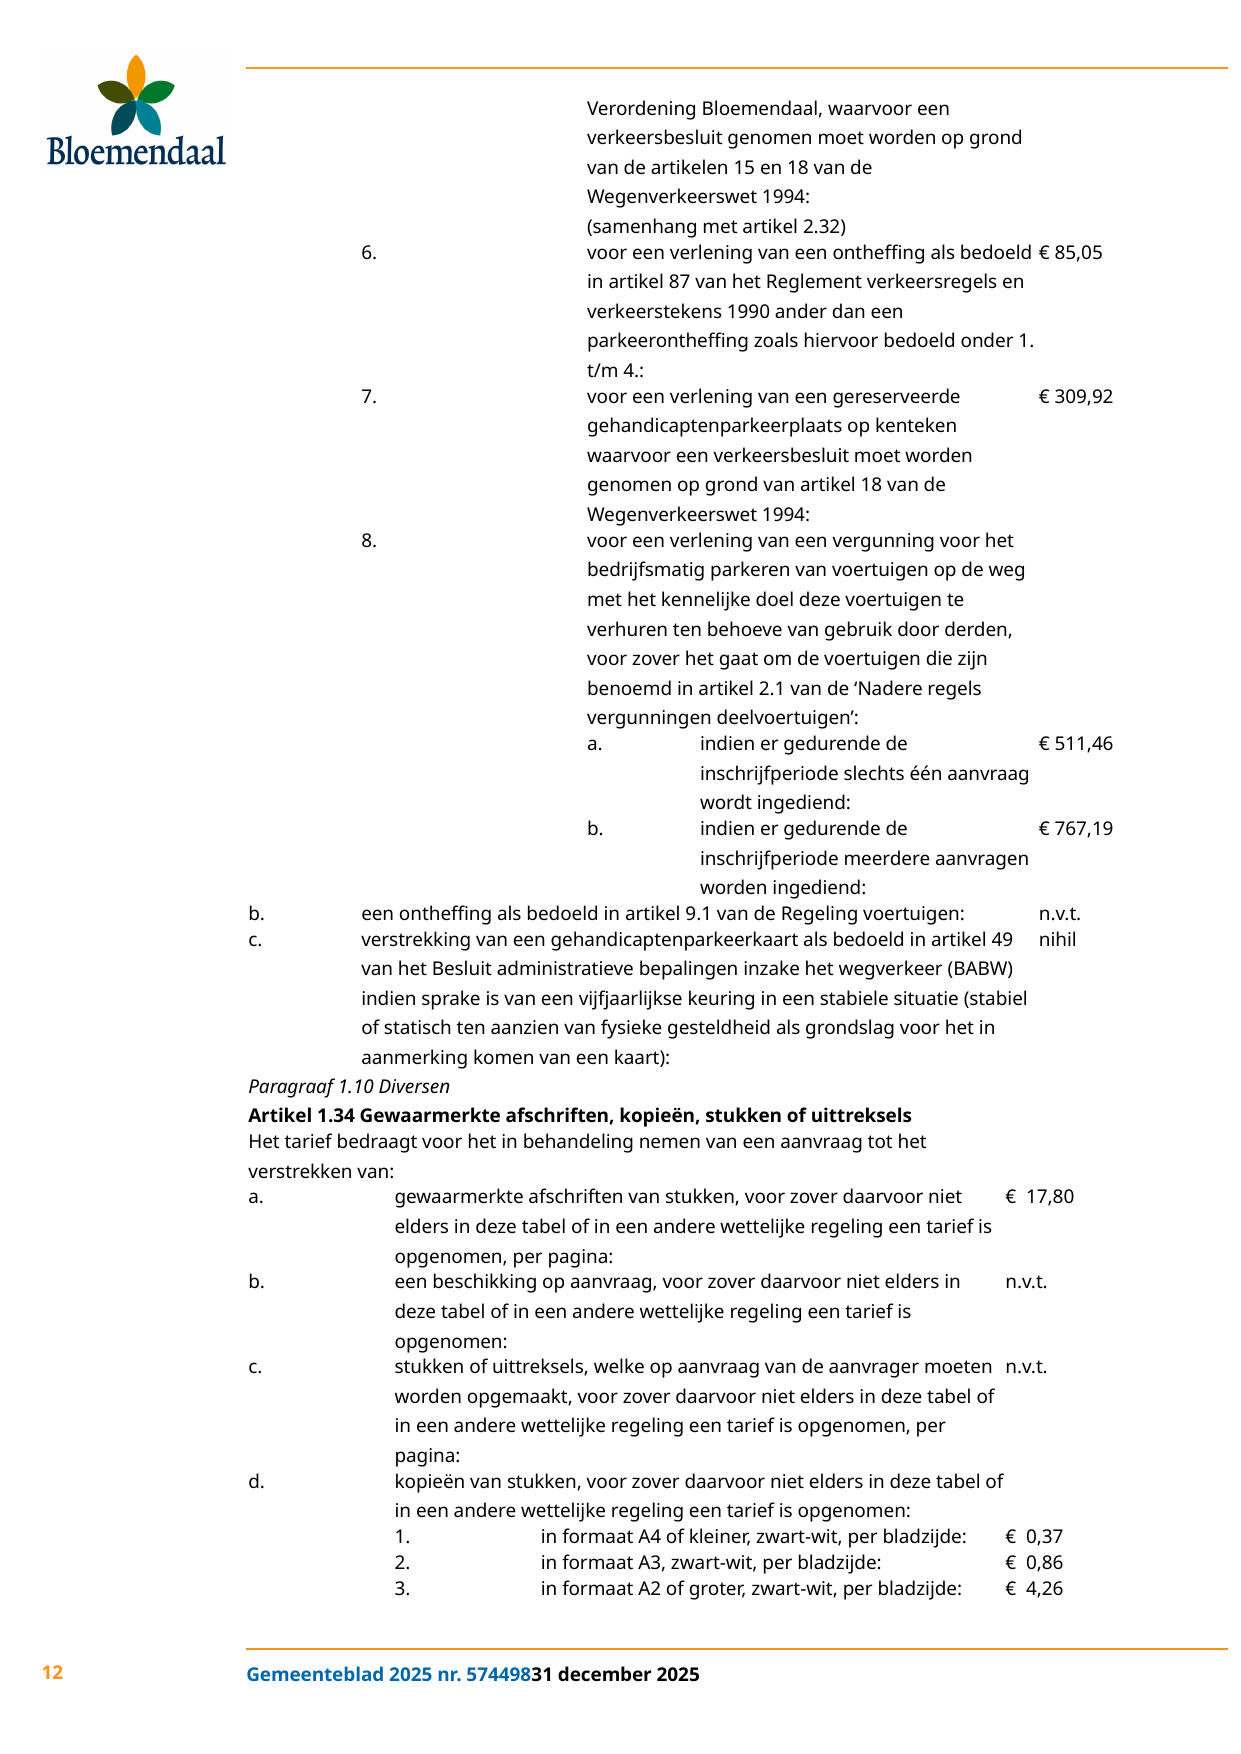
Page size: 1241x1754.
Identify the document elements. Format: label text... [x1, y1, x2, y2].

table_cell b. [587, 815, 700, 900]
table_cell [1039, 527, 1152, 730]
table_cell 1. [394, 1523, 541, 1549]
table_header [1005, 1103, 1152, 1128]
table_cell in formaat A2 of groter, zwart-wit, per bladzijde: [541, 1575, 1005, 1601]
table_cell [1005, 1129, 1152, 1184]
table_cell Verordening Bloemendaal, waarvoor een verkeersbesluit genomen moet worden op grond van de artikelen 15 en 18 van de Wegenverkeerswet 1994: (samenhang met artikel 2.32) [587, 95, 1039, 239]
table_cell € 0,37 [1005, 1523, 1152, 1549]
table_cell [248, 815, 361, 900]
table_cell indien er gedurende de inschrijfperiode slechts één aanvraag wordt ingediend: [700, 730, 1039, 815]
table_cell een ontheffing als bedoeld in artikel 9.1 van de Regeling voertuigen: [361, 900, 1039, 926]
table_cell b. [248, 900, 361, 926]
table_cell Het tarief bedraagt voor het in behandeling nemen van een aanvraag tot het verstrekken van: [248, 1129, 1005, 1184]
table_cell € 309,92 [1039, 383, 1152, 527]
table_cell [361, 730, 587, 815]
table_cell [248, 239, 361, 383]
table_cell [248, 730, 361, 815]
table_cell d. [248, 1468, 394, 1523]
table_cell verstrekking van een gehandicaptenparkeerkaart als bedoeld in artikel 49 van het Besluit administratieve bepalingen inzake het wegverkeer (BABW) indien sprake is van een vijfjaarlijkse keuring in een stabiele situatie (stabiel of statisch ten aanzien van fysieke gesteldheid als grondslag voor het in aanmerking komen van een kaart): [361, 926, 1039, 1070]
table_cell 6. [361, 239, 587, 383]
table_cell a. [587, 730, 700, 815]
table_cell € 85,05 [1039, 239, 1152, 383]
table_cell € 511,46 [1039, 730, 1152, 815]
table_cell 3. [394, 1575, 541, 1601]
table_cell 8. [361, 527, 587, 730]
table_cell [248, 527, 361, 730]
table_cell [361, 95, 587, 239]
table_cell stukken of uittreksels, welke op aanvraag van de aanvrager moeten worden opgemaakt, voor zover daarvoor niet elders in deze tabel of in een andere wettelijke regeling een tarief is opgenomen, per pagina: [394, 1354, 1005, 1468]
table_cell [1005, 1468, 1152, 1523]
table_cell € 4,26 [1005, 1575, 1152, 1601]
table_cell in formaat A4 of kleiner, zwart-wit, per bladzijde: [541, 1523, 1005, 1549]
table_cell [248, 95, 361, 239]
table_cell indien er gedurende de inschrijfperiode meerdere aanvragen worden ingediend: [700, 815, 1039, 900]
table_cell een beschikking op aanvraag, voor zover daarvoor niet elders in deze tabel of in een andere wettelijke regeling een tarief is opgenomen: [394, 1269, 1005, 1353]
table_cell € 17,80 [1005, 1184, 1152, 1269]
table_cell [248, 383, 361, 527]
table_cell voor een verlening van een vergunning voor het bedrijfsmatig parkeren van voertuigen op de weg met het kennelijke doel deze voertuigen te verhuren ten behoeve van gebruik door derden, voor zover het gaat om de voertuigen die zijn benoemd in artikel 2.1 van de ‘Nadere regels vergunningen deelvoertuigen’: [587, 527, 1039, 730]
table_cell c. [248, 1354, 394, 1468]
table_cell gewaarmerkte afschriften van stukken, voor zover daarvoor niet elders in deze tabel of in een andere wettelijke regeling een tarief is opgenomen, per pagina: [394, 1184, 1005, 1269]
table_cell € 767,19 [1039, 815, 1152, 900]
table_cell n.v.t. [1039, 900, 1152, 926]
table_cell kopieën van stukken, voor zover daarvoor niet elders in deze tabel of in een andere wettelijke regeling een tarief is opgenomen: [394, 1468, 1005, 1523]
table_cell voor een verlening van een gereserveerde gehandicaptenparkeerplaats op kenteken waarvoor een verkeersbesluit moet worden genomen op grond van artikel 18 van de Wegenverkeerswet 1994: [587, 383, 1039, 527]
table_cell € 0,86 [1005, 1549, 1152, 1575]
picture [41, 47, 231, 172]
table_cell [248, 1575, 394, 1601]
table_header Artikel 1.34 Gewaarmerkte afschriften, kopieën, stukken of uittreksels [248, 1103, 1005, 1128]
table_cell n.v.t. [1005, 1269, 1152, 1353]
table_cell [248, 1523, 394, 1549]
table_cell [1039, 95, 1152, 239]
table_cell n.v.t. [1005, 1354, 1152, 1468]
table_cell nihil [1039, 926, 1152, 1070]
table_cell 7. [361, 383, 587, 527]
table_cell 2. [394, 1549, 541, 1575]
table_cell b. [248, 1269, 394, 1353]
text Paragraaf 1.10 Diversen [248, 1073, 1152, 1099]
table_cell voor een verlening van een ontheffing als bedoeld in artikel 87 van het Reglement verkeersregels en verkeerstekens 1990 ander dan een parkeerontheffing zoals hiervoor bedoeld onder 1. t/m 4.: [587, 239, 1039, 383]
table_cell c. [248, 926, 361, 1070]
table_cell [248, 1549, 394, 1575]
table_cell [361, 815, 587, 900]
table_cell a. [248, 1184, 394, 1269]
table_cell in formaat A3, zwart-wit, per bladzijde: [541, 1549, 1005, 1575]
